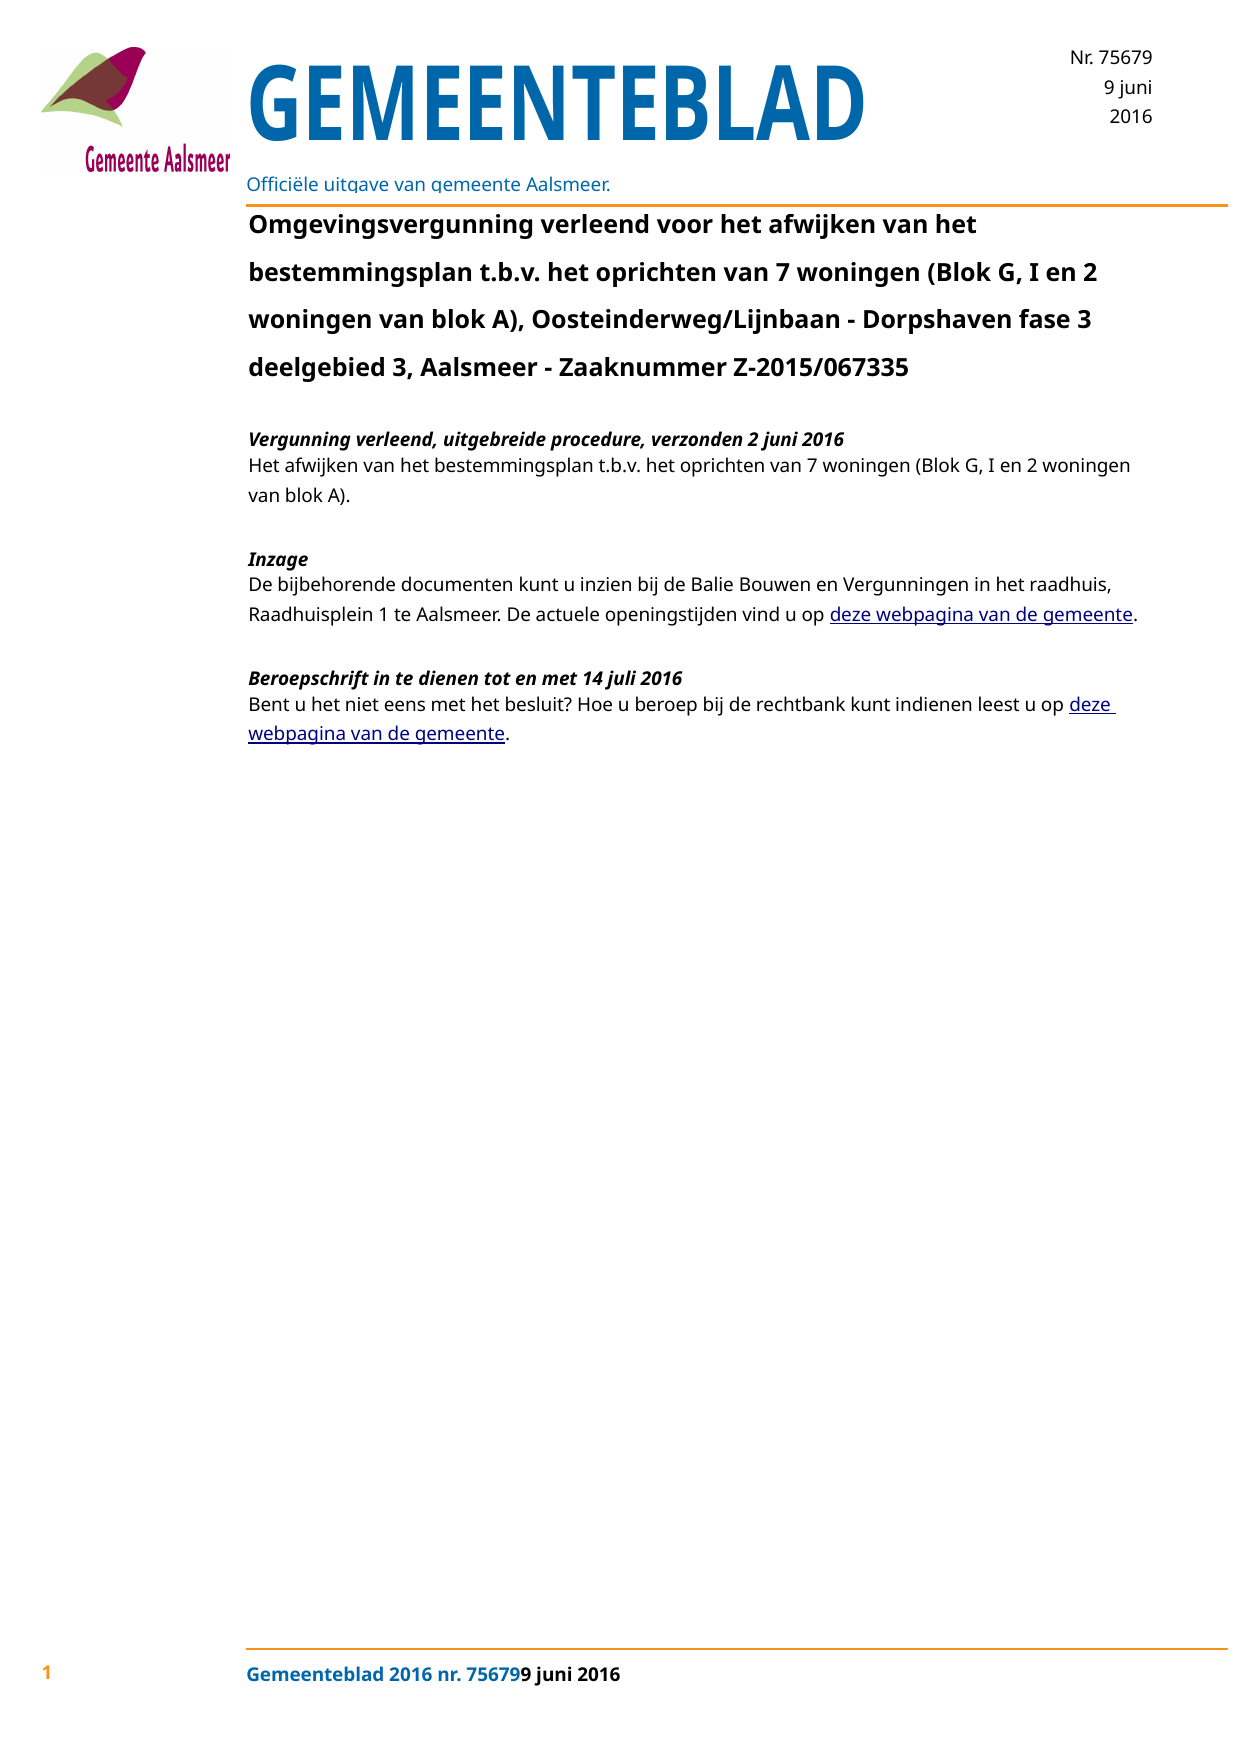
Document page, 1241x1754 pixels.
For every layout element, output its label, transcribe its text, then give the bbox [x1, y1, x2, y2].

text De bijbehorende documenten kunt u inzien bij de Balie Bouwen en Vergunningen in het raadhuis, Raadhuisplein 1 te Aalsmeer. De actuele openingstijden vind u op deze webpagina van de gemeente. [248, 572, 1152, 627]
text Bent u het niet eens met het besluit? Hoe u beroep bij de rechtbank kunt indienen leest u op deze webpagina van de gemeente. [248, 691, 1152, 746]
text Inzage [248, 546, 1152, 572]
picture [41, 47, 231, 172]
text Beroepschrift in te dienen tot en met 14 juli 2016 [248, 665, 1152, 691]
text Vergunning verleend, uitgebreide procedure, verzonden 2 juni 2016 [248, 427, 1152, 452]
text Het afwijken van het bestemmingsplan t.b.v. het oprichten van 7 woningen (Blok G, I en 2 woningen van blok A). [248, 452, 1152, 508]
text Omgevingsvergunning verleend voor het afwijken van het bestemmingsplan t.b.v. het oprichten van 7 woningen (Blok G, I en 2 woningen van blok A), Oosteinderweg/Lijnbaan - Dorpshaven fase 3 deelgebied 3, Aalsmeer - Zaaknummer Z-2015/067335 [248, 207, 1152, 384]
